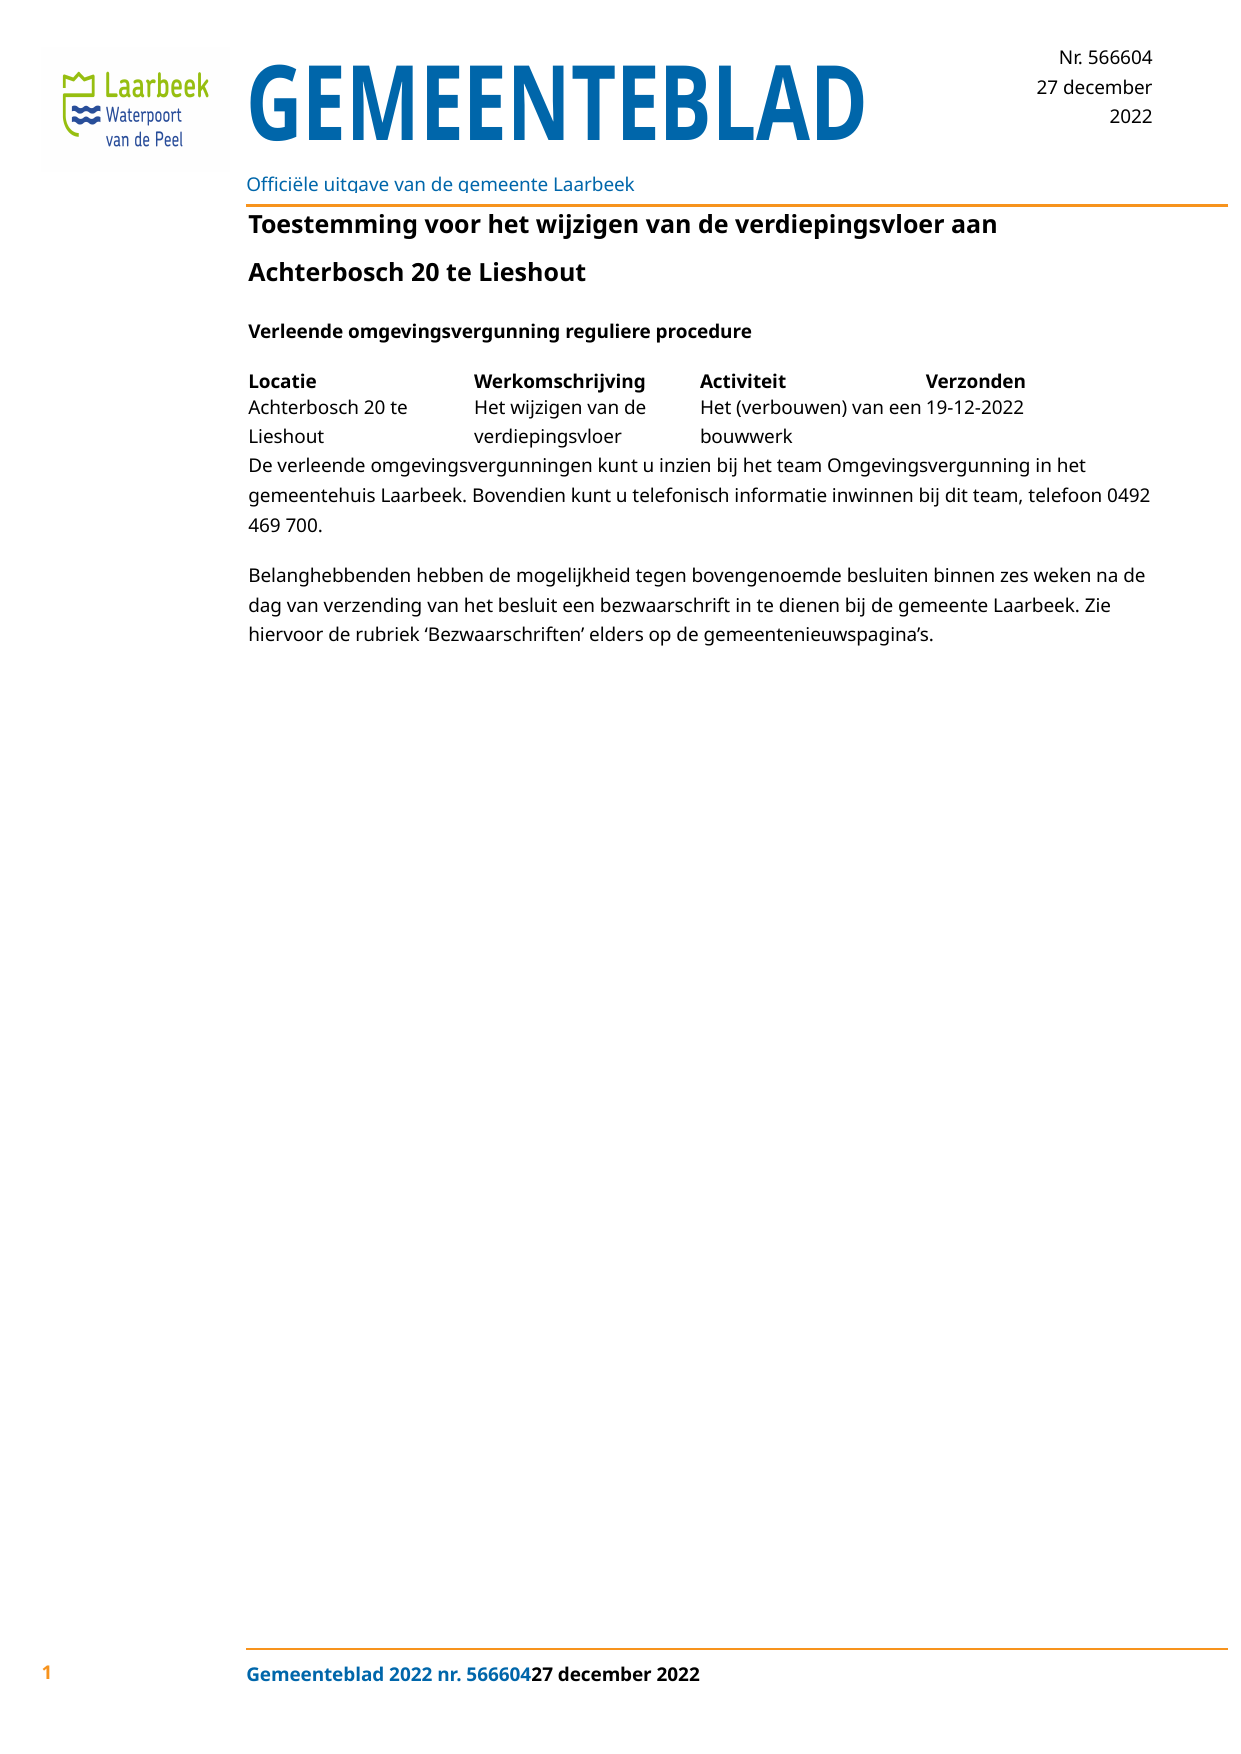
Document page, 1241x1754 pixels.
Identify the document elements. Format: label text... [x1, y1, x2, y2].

table_cell Het wijzigen van de verdiepingsvloer [474, 394, 700, 449]
text Verleende omgevingsvergunning reguliere procedure [248, 318, 1152, 344]
table_header Activiteit [700, 369, 926, 394]
text Toestemming voor het wijzigen van de verdiepingsvloer aan Achterbosch 20 te Lieshout [248, 207, 1152, 288]
text De verleende omgevingsvergunningen kunt u inzien bij het team Omgevingsvergunning in het gemeentehuis Laarbeek. Bovendien kunt u telefonisch informatie inwinnen bij dit team, telefoon 0492 469 700. [248, 453, 1152, 538]
table_cell Het (verbouwen) van een bouwwerk [700, 394, 926, 449]
table_header Werkomschrijving [474, 369, 700, 394]
table_cell Achterbosch 20 te Lieshout [248, 394, 474, 449]
text Belanghebbenden hebben de mogelijkheid tegen bovengenoemde besluiten binnen zes weken na de dag van verzending van het besluit een bezwaarschrift in te dienen bij de gemeente Laarbeek. Zie hiervoor de rubriek ‘Bezwaarschriften’ elders op de gemeentenieuwspagina’s. [248, 562, 1152, 647]
table_header Verzonden [926, 369, 1152, 394]
table_header Locatie [248, 369, 474, 394]
picture [41, 47, 231, 172]
table_cell 19-12-2022 [926, 394, 1152, 449]
